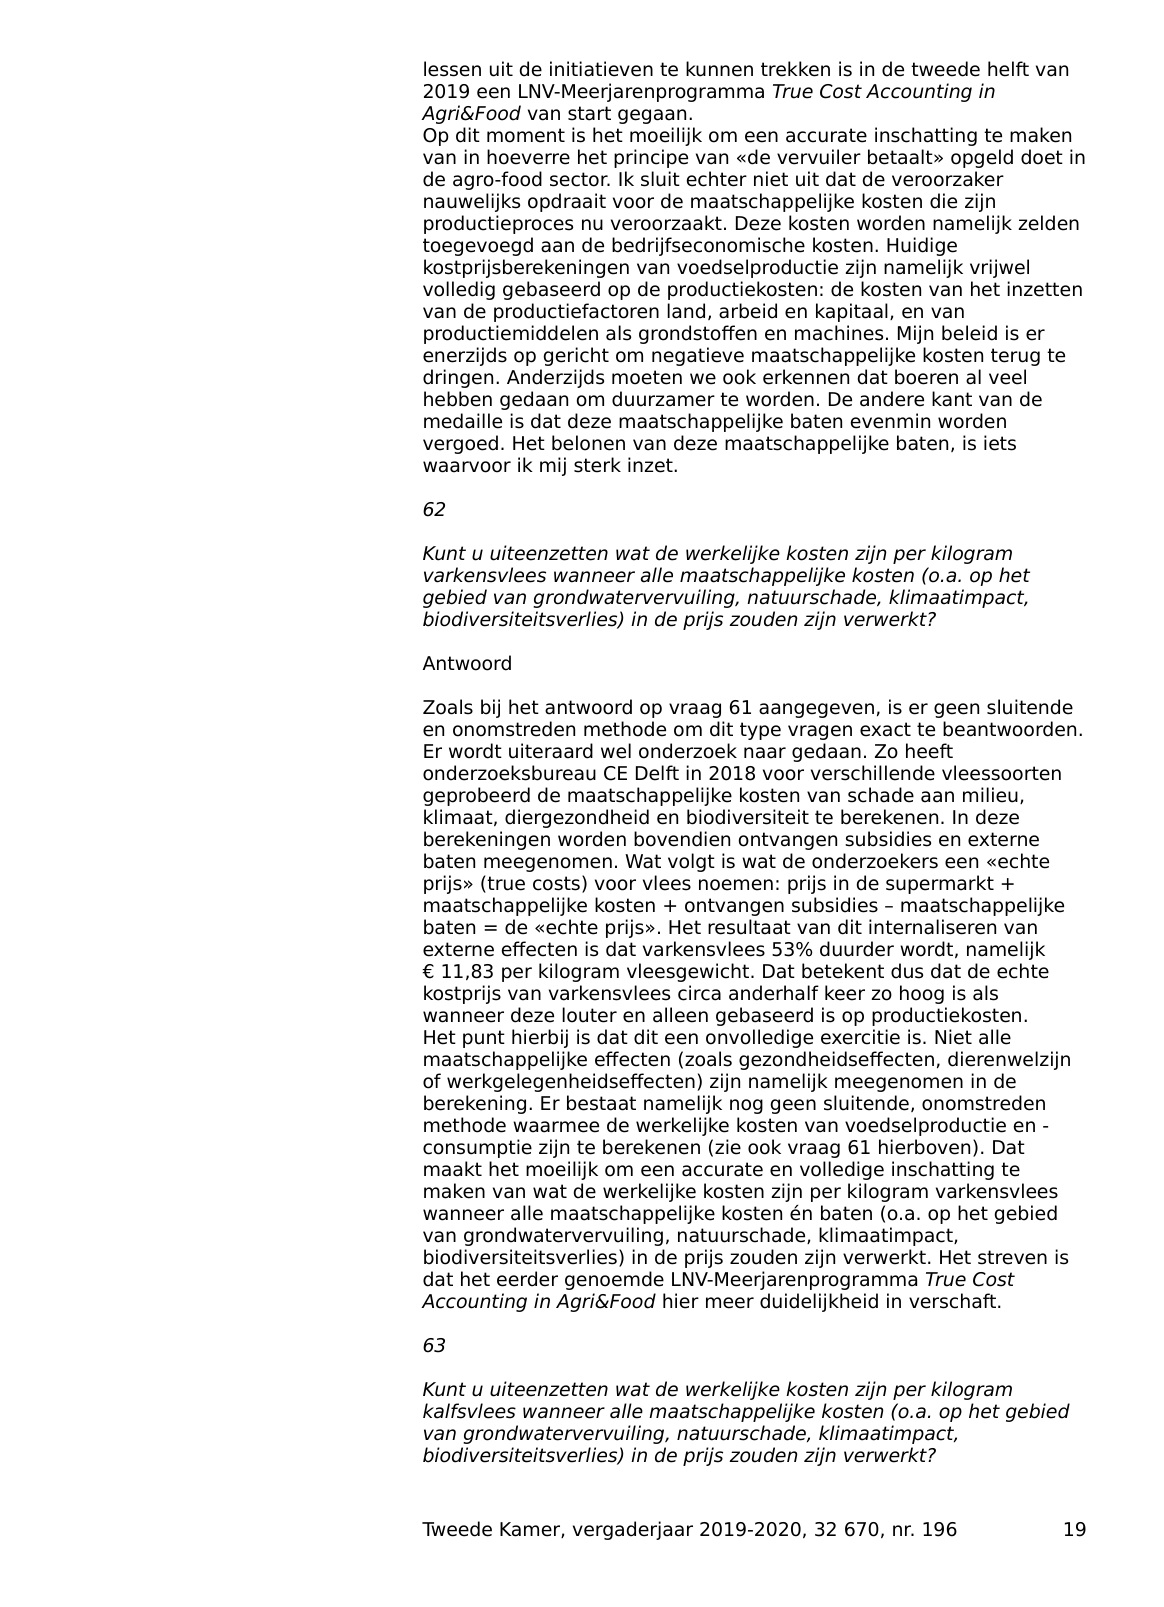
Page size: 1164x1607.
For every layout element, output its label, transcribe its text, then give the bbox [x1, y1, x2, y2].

subtitle 63 [422, 1335, 1087, 1357]
subtitle Antwoord [422, 653, 1087, 675]
text Op dit moment is het moeilijk om een accurate inschatting te maken van in hoeverre het principe van «de vervuiler betaalt» opgeld doet in de agro-food sector. Ik sluit echter niet uit dat de veroorzaker nauwelijks opdraait voor de maatschappelijke kosten die zijn productieproces nu veroorzaakt. Deze kosten worden namelijk zelden toegevoegd aan de bedrijfseconomische kosten. Huidige kostprijsberekeningen van voedselproductie zijn namelijk vrijwel volledig gebaseerd op de productiekosten: de kosten van het inzetten van de productiefactoren land, arbeid en kapitaal, en van productiemiddelen als grondstoffen en machines. Mijn beleid is er enerzijds op gericht om negatieve maatschappelijke kosten terug te dringen. Anderzijds moeten we ook erkennen dat boeren al veel hebben gedaan om duurzamer te worden. De andere kant van de medaille is dat deze maatschappelijke baten evenmin worden vergoed. Het belonen van deze maatschappelijke baten, is iets waarvoor ik mij sterk inzet. [422, 125, 1087, 477]
subtitle 62 [422, 499, 1087, 521]
text lessen uit de initiatieven te kunnen trekken is in de tweede helft van 2019 een LNV-Meerjarenprogramma True Cost Accounting in Agri&Food van start gegaan. [422, 59, 1087, 125]
text Het punt hierbij is dat dit een onvolledige exercitie is. Niet alle maatschappelijke effecten (zoals gezondheidseffecten, dierenwelzijn of werkgelegenheidseffecten) zijn namelijk meegenomen in de berekening. Er bestaat namelijk nog geen sluitende, onomstreden methode waarmee de werkelijke kosten van voedselproductie en -consumptie zijn te berekenen (zie ook vraag 61 hierboven). Dat maakt het moeilijk om een accurate en volledige inschatting te maken van wat de werkelijke kosten zijn per kilogram varkensvlees wanneer alle maatschappelijke kosten én baten (o.a. op het gebied van grondwatervervuiling, natuurschade, klimaatimpact, biodiversiteitsverlies) in de prijs zouden zijn verwerkt. Het streven is dat het eerder genoemde LNV-Meerjarenprogramma True Cost Accounting in Agri&Food hier meer duidelijkheid in verschaft. [422, 1027, 1087, 1313]
text Zoals bij het antwoord op vraag 61 aangegeven, is er geen sluitende en onomstreden methode om dit type vragen exact te beantwoorden. Er wordt uiteraard wel onderzoek naar gedaan. Zo heeft onderzoeksbureau CE Delft in 2018 voor verschillende vleessoorten geprobeerd de maatschappelijke kosten van schade aan milieu, klimaat, diergezondheid en biodiversiteit te berekenen. In deze berekeningen worden bovendien ontvangen subsidies en externe baten meegenomen. Wat volgt is wat de onderzoekers een «echte prijs» (true costs) voor vlees noemen: prijs in de supermarkt + maatschappelijke kosten + ontvangen subsidies – maatschappelijke baten = de «echte prijs». Het resultaat van dit internaliseren van externe effecten is dat varkensvlees 53% duurder wordt, namelijk € 11,83 per kilogram vleesgewicht. Dat betekent dus dat de echte kostprijs van varkensvlees circa anderhalf keer zo hoog is als wanneer deze louter en alleen gebaseerd is op productiekosten. [422, 697, 1087, 1027]
text Kunt u uiteenzetten wat de werkelijke kosten zijn per kilogram kalfsvlees wanneer alle maatschappelijke kosten (o.a. op het gebied van grondwatervervuiling, natuurschade, klimaatimpact, biodiversiteitsverlies) in de prijs zouden zijn verwerkt? [422, 1379, 1087, 1467]
text Kunt u uiteenzetten wat de werkelijke kosten zijn per kilogram varkensvlees wanneer alle maatschappelijke kosten (o.a. op het gebied van grondwatervervuiling, natuurschade, klimaatimpact, biodiversiteitsverlies) in de prijs zouden zijn verwerkt? [422, 543, 1087, 631]
